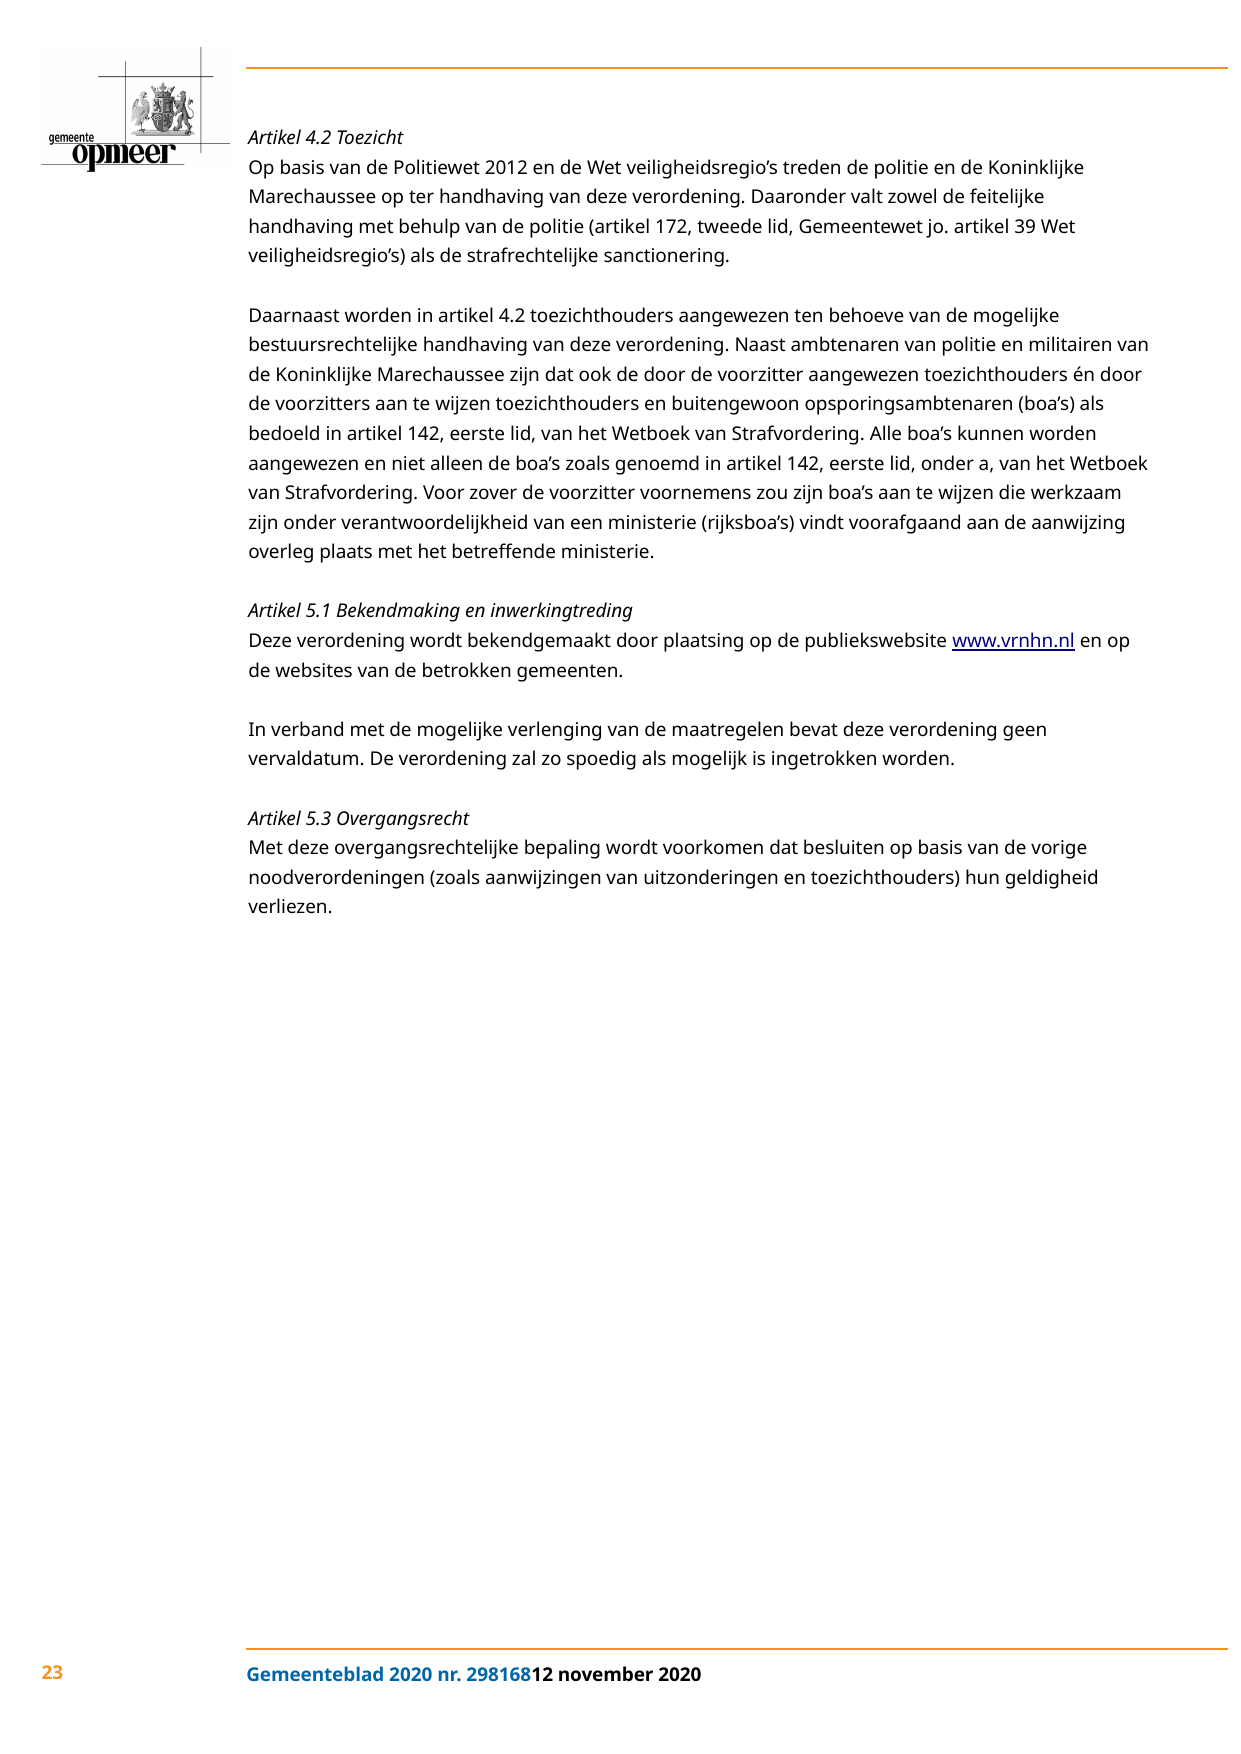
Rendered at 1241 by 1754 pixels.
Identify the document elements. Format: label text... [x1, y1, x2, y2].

text Artikel 4.2 Toezicht [248, 124, 1152, 150]
text Artikel 5.1 Bekendmaking en inwerkingtreding [248, 598, 1152, 623]
picture [41, 47, 231, 172]
text Daarnaast worden in artikel 4.2 toezichthouders aangewezen ten behoeve van de mogelijke bestuursrechtelijke handhaving van deze verordening. Naast ambtenaren van politie en militairen van de Koninklijke Marechaussee zijn dat ook de door de voorzitter aangewezen toezichthouders én door de voorzitters aan te wijzen toezichthouders en buitengewoon opsporingsambtenaren (boa’s) als bedoeld in artikel 142, eerste lid, van het Wetboek van Strafvordering. Alle boa’s kunnen worden aangewezen en niet alleen de boa’s zoals genoemd in artikel 142, eerste lid, onder a, van het Wetboek van Strafvordering. Voor zover de voorzitter voornemens zou zijn boa’s aan te wijzen die werkzaam zijn onder verantwoordelijkheid van een ministerie (rijksboa’s) vindt voorafgaand aan de aanwijzing overleg plaats met het betreffende ministerie. [248, 302, 1152, 564]
text Met deze overgangsrechtelijke bepaling wordt voorkomen dat besluiten op basis van de vorige noodverordeningen (zoals aanwijzingen van uitzonderingen en toezichthouders) hun geldigheid verliezen. [248, 834, 1152, 919]
text Deze verordening wordt bekendgemaakt door plaatsing op de publiekswebsite www.vrnhn.nl en op de websites van de betrokken gemeenten. [248, 627, 1152, 683]
text In verband met de mogelijke verlenging van de maatregelen bevat deze verordening geen vervaldatum. De verordening zal zo spoedig als mogelijk is ingetrokken worden. [248, 716, 1152, 771]
text Op basis van de Politiewet 2012 en de Wet veiligheidsregio’s treden de politie en de Koninklijke Marechaussee op ter handhaving van deze verordening. Daaronder valt zowel de feitelijke handhaving met behulp van de politie (artikel 172, tweede lid, Gemeentewet jo. artikel 39 Wet veiligheidsregio’s) als de strafrechtelijke sanctionering. [248, 154, 1152, 268]
text Artikel 5.3 Overgangsrecht [248, 805, 1152, 831]
